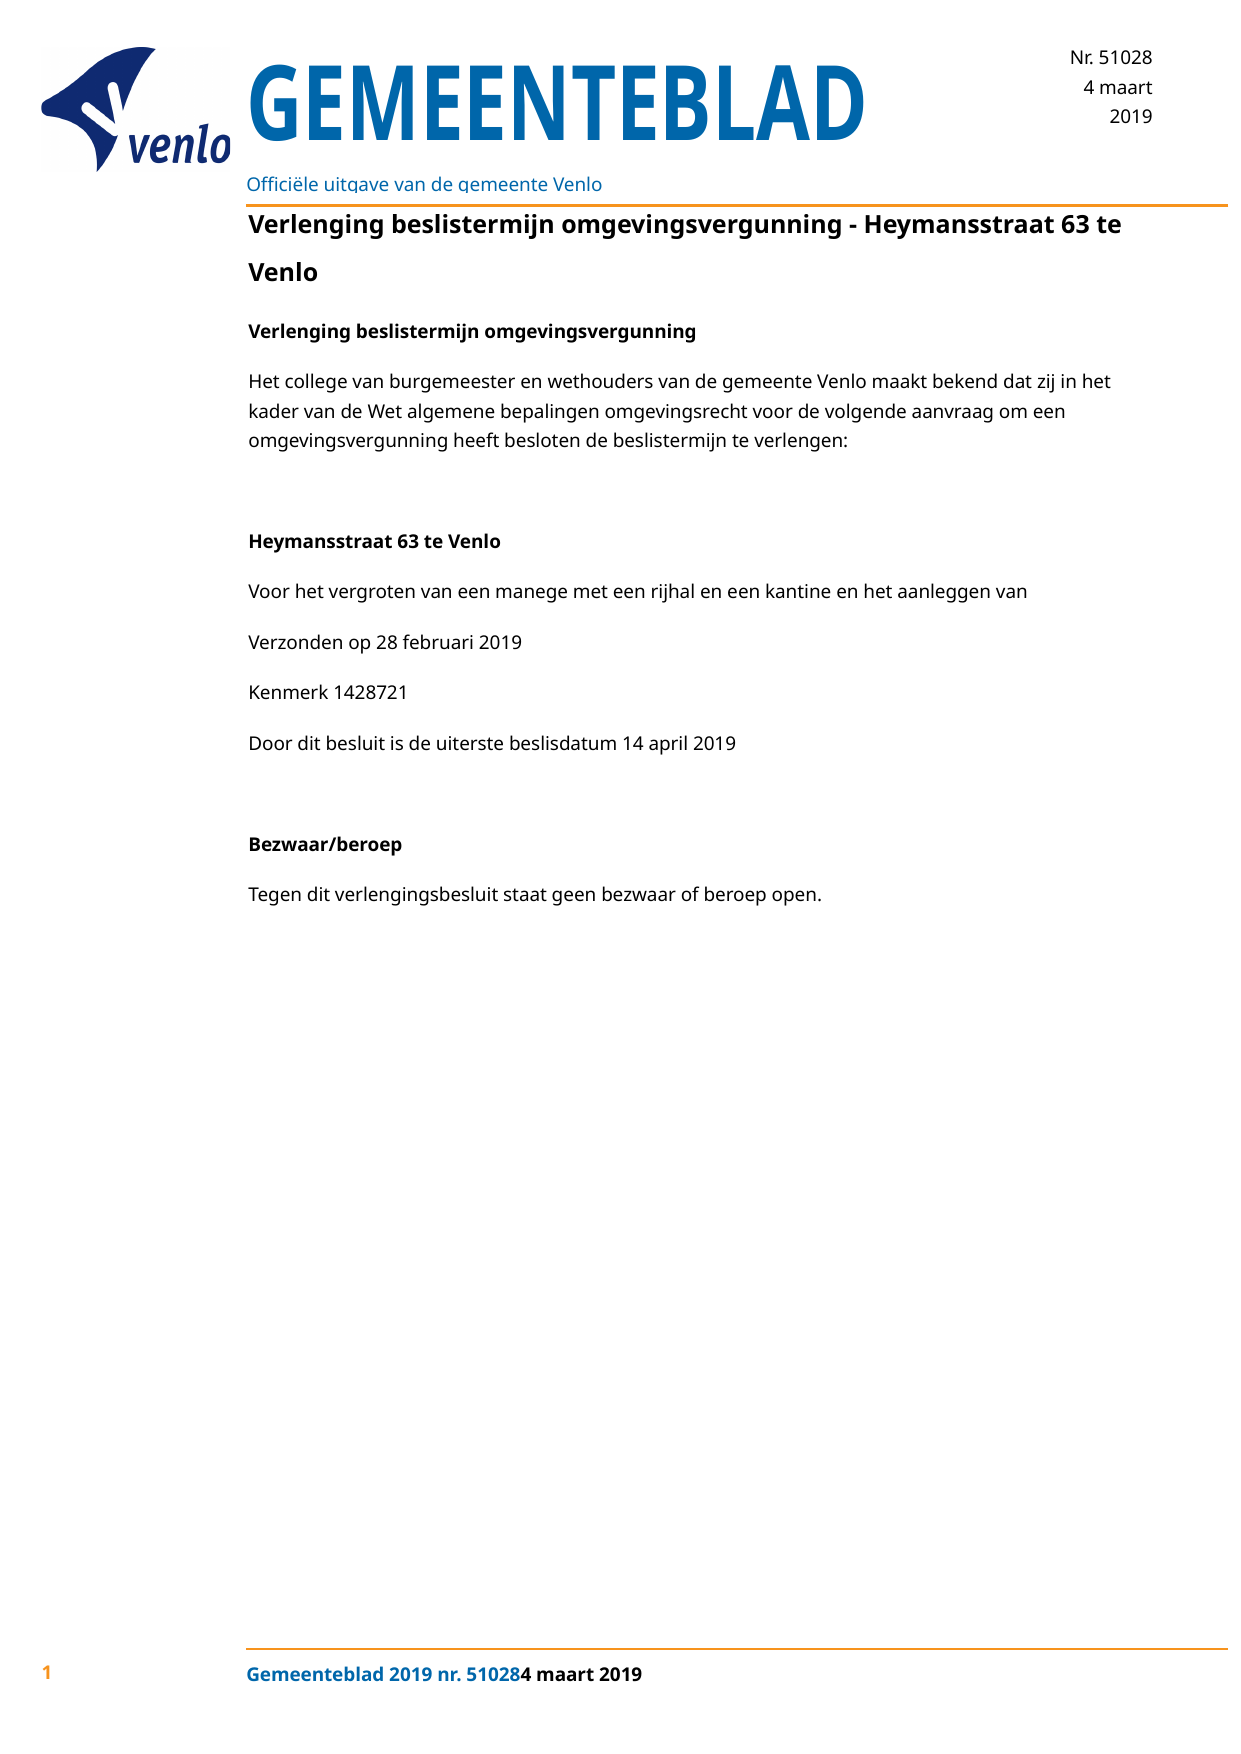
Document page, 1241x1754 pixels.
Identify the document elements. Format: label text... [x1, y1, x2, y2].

text Heymansstraat 63 te Venlo [248, 528, 1152, 554]
text Kenmerk 1428721 [248, 679, 1152, 705]
text Tegen dit verlengingsbesluit staat geen bezwaar of beroep open. [248, 881, 1152, 907]
text Bezwaar/beroep [248, 831, 1152, 857]
text Verlenging beslistermijn omgevingsvergunning [248, 318, 1152, 344]
text Voor het vergroten van een manege met een rijhal en een kantine en het aanleggen van [248, 579, 1152, 604]
text Verlenging beslistermijn omgevingsvergunning - Heymansstraat 63 te Venlo [248, 207, 1152, 288]
picture [41, 47, 231, 172]
text Het college van burgemeester en wethouders van de gemeente Venlo maakt bekend dat zij in het kader van de Wet algemene bepalingen omgevingsrecht voor de volgende aanvraag om een omgevingsvergunning heeft besloten de beslistermijn te verlengen: [248, 368, 1152, 453]
text Door dit besluit is de uiterste beslisdatum 14 april 2019 [248, 730, 1152, 756]
text Verzonden op 28 februari 2019 [248, 629, 1152, 655]
